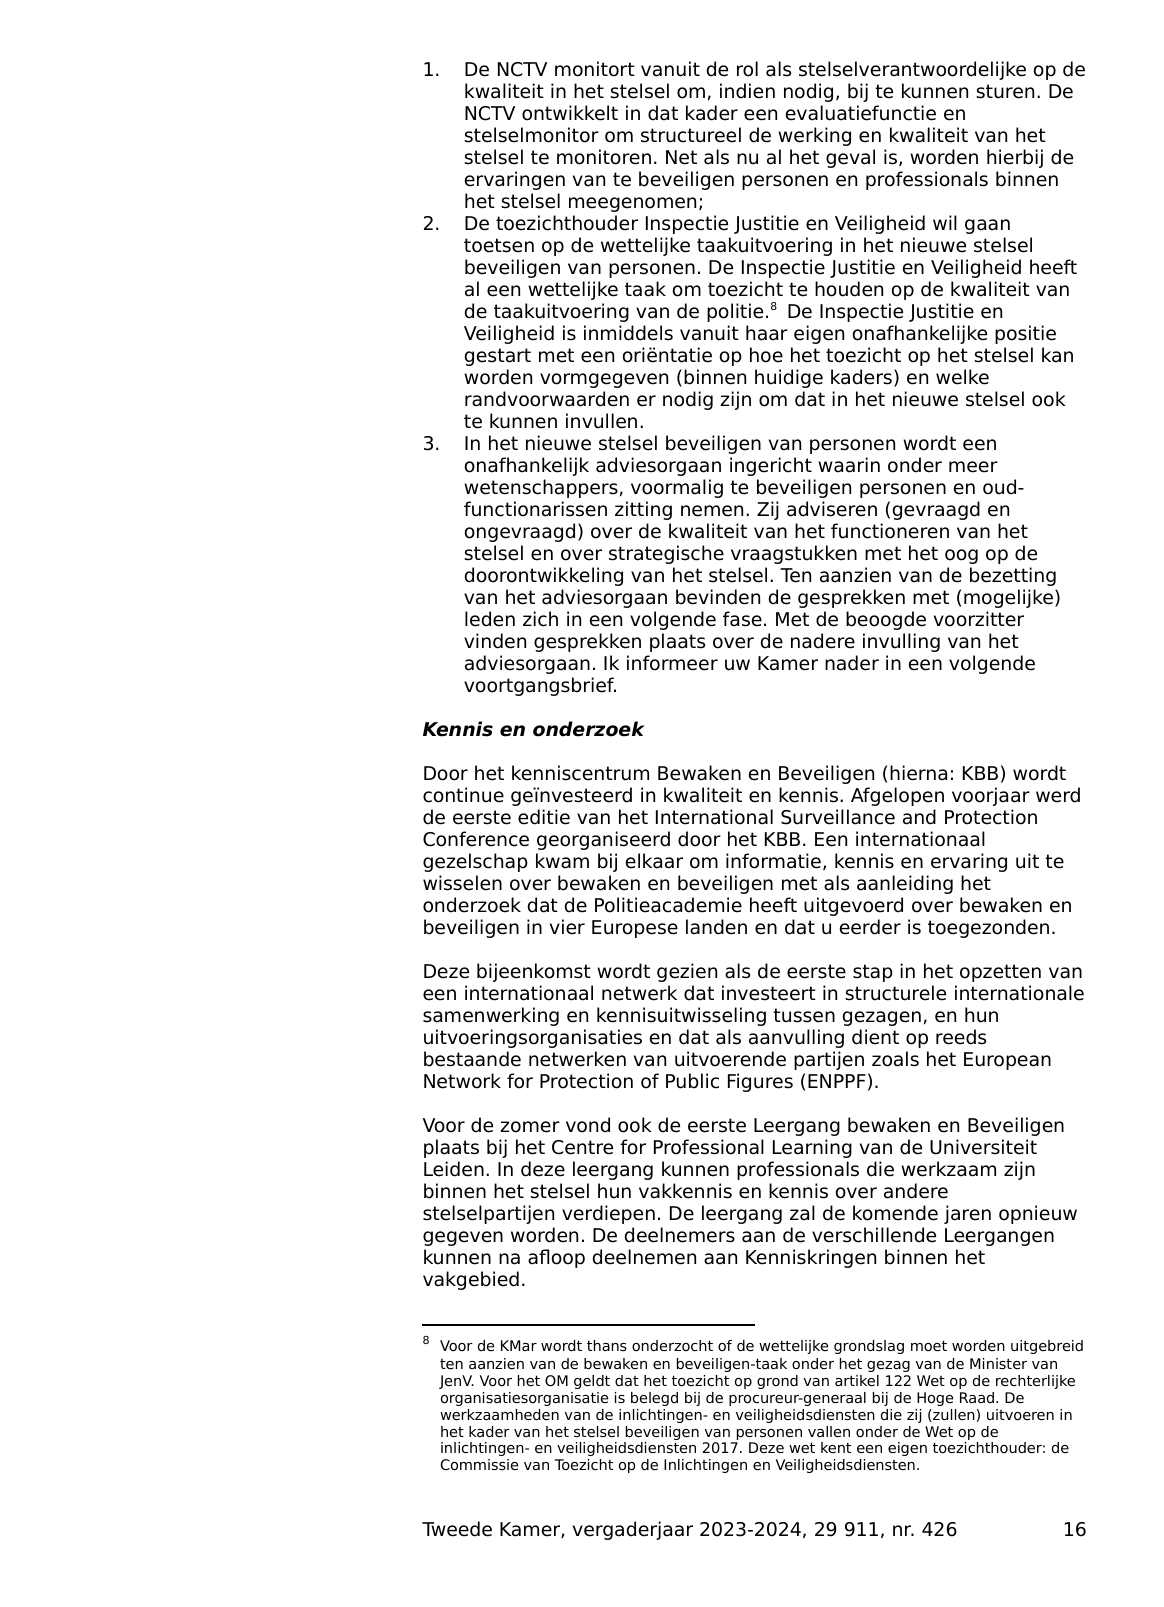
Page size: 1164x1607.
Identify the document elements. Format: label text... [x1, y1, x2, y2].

text Voor de KMar wordt thans onderzocht of de wettelijke grondslag moet worden uitgebreid ten aanzien van de bewaken en beveiligen-taak onder het gezag van de Minister van JenV. Voor het OM geldt dat het toezicht op grond van artikel 122 Wet op de rechterlijke organisatiesorganisatie is belegd bij de procureur-generaal bij de Hoge Raad. De werkzaamheden van de inlichtingen- en veiligheidsdiensten die zij (zullen) uitvoeren in het kader van het stelsel beveiligen van personen vallen onder de Wet op de inlichtingen- en veiligheidsdiensten 2017. Deze wet kent een eigen toezichthouder: de Commissie van Toezicht op de Inlichtingen en Veiligheidsdiensten. [422, 1334, 1087, 1474]
text 1. De NCTV monitort vanuit de rol als stelselverantwoordelijke op de kwaliteit in het stelsel om, indien nodig, bij te kunnen sturen. De NCTV ontwikkelt in dat kader een evaluatiefunctie en stelselmonitor om structureel de werking en kwaliteit van het stelsel te monitoren. Net als nu al het geval is, worden hierbij de ervaringen van te beveiligen personen en professionals binnen het stelsel meegenomen; [422, 59, 1087, 213]
text Deze bijeenkomst wordt gezien als de eerste stap in het opzetten van een internationaal netwerk dat investeert in structurele internationale samenwerking en kennisuitwisseling tussen gezagen, en hun uitvoeringsorganisaties en dat als aanvulling dient op reeds bestaande netwerken van uitvoerende partijen zoals het European Network for Protection of Public Figures (ENPPF). [422, 961, 1087, 1093]
text 3. In het nieuwe stelsel beveiligen van personen wordt een onafhankelijk adviesorgaan ingericht waarin onder meer wetenschappers, voormalig te beveiligen personen en oud-functionarissen zitting nemen. Zij adviseren (gevraagd en ongevraagd) over de kwaliteit van het functioneren van het stelsel en over strategische vraagstukken met het oog op de doorontwikkeling van het stelsel. Ten aanzien van de bezetting van het adviesorgaan bevinden de gesprekken met (mogelijke) leden zich in een volgende fase. Met de beoogde voorzitter vinden gesprekken plaats over de nadere invulling van het adviesorgaan. Ik informeer uw Kamer nader in een volgende voortgangsbrief. [422, 433, 1087, 696]
subtitle Kennis en onderzoek [422, 719, 1087, 741]
text Door het kenniscentrum Bewaken en Beveiligen (hierna: KBB) wordt continue geïnvesteerd in kwaliteit en kennis. Afgelopen voorjaar werd de eerste editie van het International Surveillance and Protection Conference georganiseerd door het KBB. Een internationaal gezelschap kwam bij elkaar om informatie, kennis en ervaring uit te wisselen over bewaken en beveiligen met als aanleiding het onderzoek dat de Politieacademie heeft uitgevoerd over bewaken en beveiligen in vier Europese landen en dat u eerder is toegezonden. [422, 763, 1087, 939]
text 2. De toezichthouder Inspectie Justitie en Veiligheid wil gaan toetsen op de wettelijke taakuitvoering in het nieuwe stelsel beveiligen van personen. De Inspectie Justitie en Veiligheid heeft al een wettelijke taak om toezicht te houden op de kwaliteit van de taakuitvoering van de politie. De Inspectie Justitie en Veiligheid is inmiddels vanuit haar eigen onafhankelijke positie gestart met een oriëntatie op hoe het toezicht op het stelsel kan worden vormgegeven (binnen huidige kaders) en welke randvoorwaarden er nodig zijn om dat in het nieuwe stelsel ook te kunnen invullen. [422, 213, 1087, 433]
text Voor de zomer vond ook de eerste Leergang bewaken en Beveiligen plaats bij het Centre for Professional Learning van de Universiteit Leiden. In deze leergang kunnen professionals die werkzaam zijn binnen het stelsel hun vakkennis en kennis over andere stelselpartijen verdiepen. De leergang zal de komende jaren opnieuw gegeven worden. De deelnemers aan de verschillende Leergangen kunnen na afloop deelnemen aan Kenniskringen binnen het vakgebied. [422, 1115, 1087, 1291]
